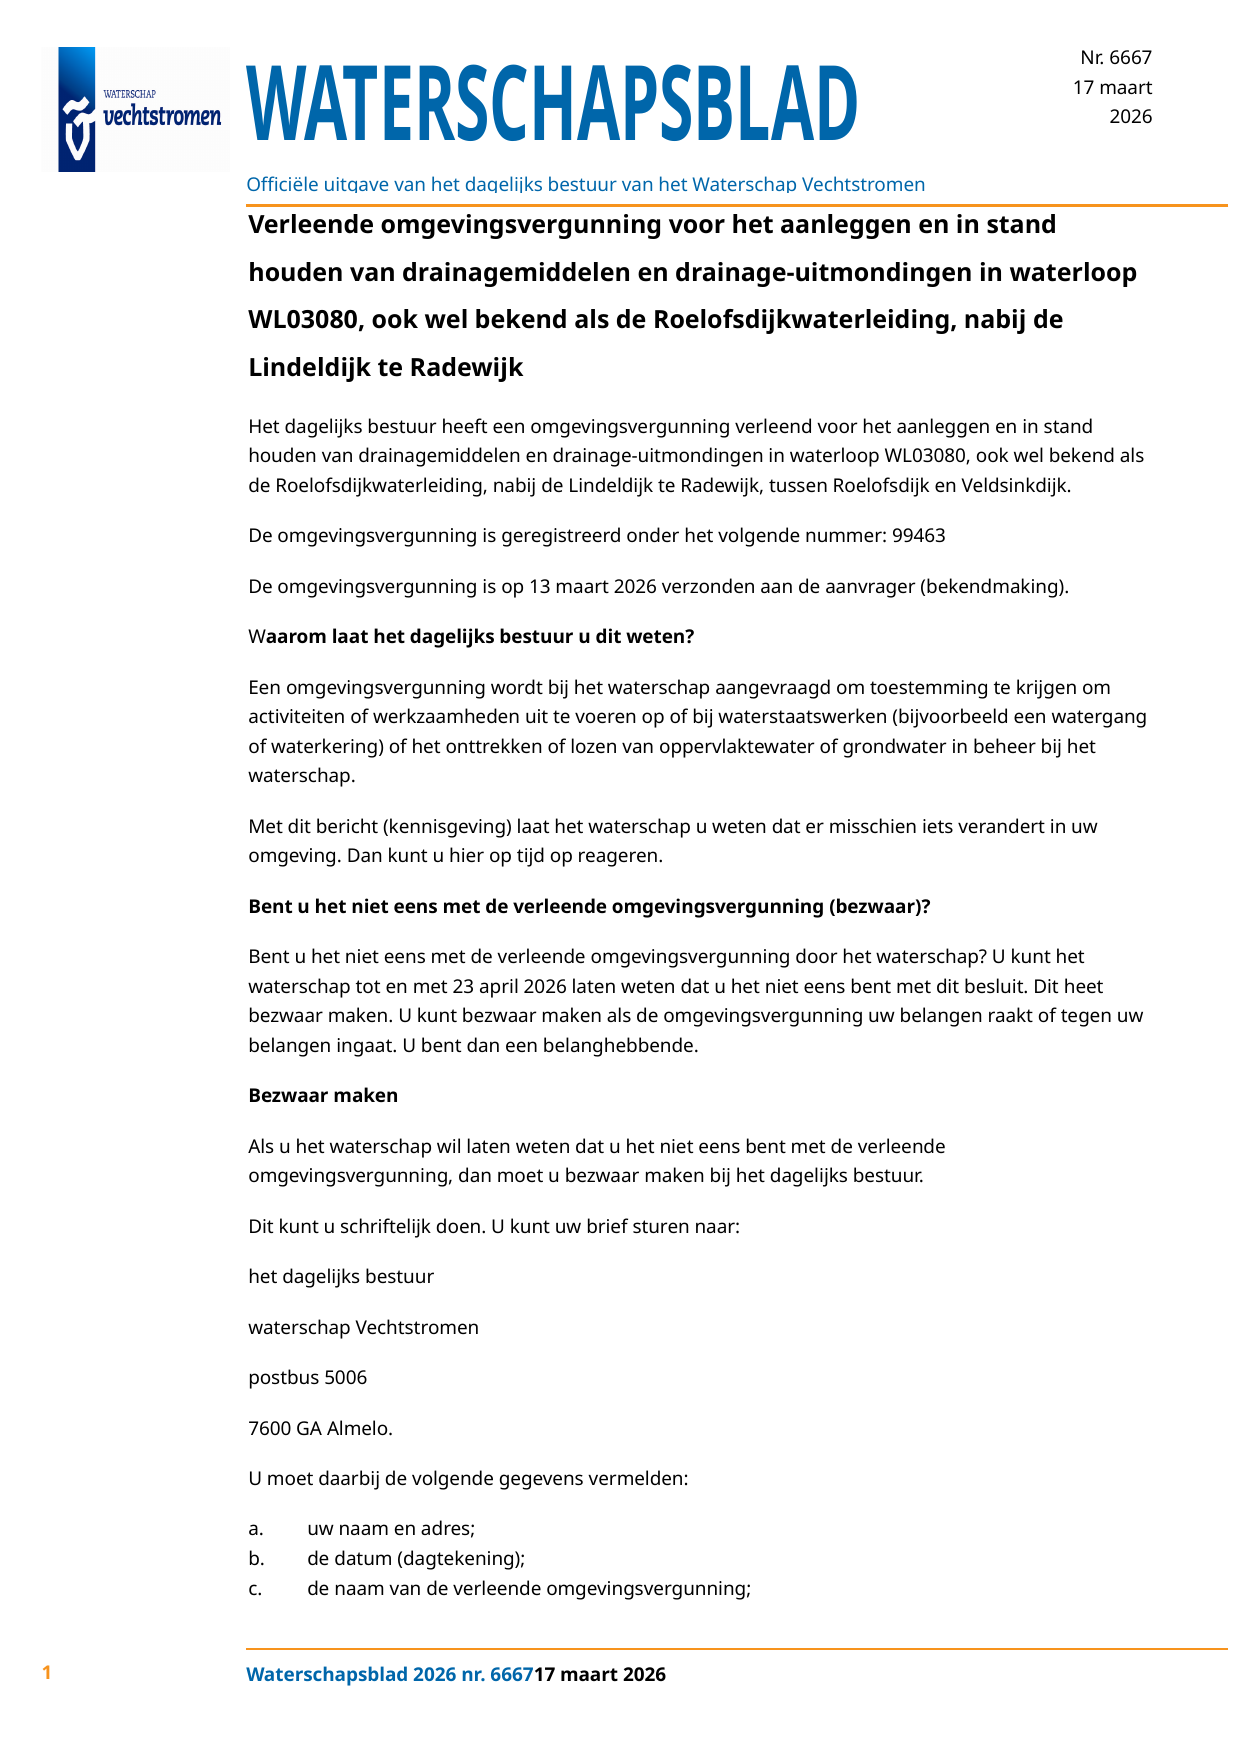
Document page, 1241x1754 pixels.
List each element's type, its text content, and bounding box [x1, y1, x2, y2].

text U moet daarbij de volgende gegevens vermelden: [248, 1465, 1152, 1491]
picture [41, 47, 231, 172]
text waterschap Vechtstromen [248, 1314, 1152, 1340]
list de naam van de verleende omgevingsvergunning; [248, 1575, 1152, 1601]
text Waarom laat het dagelijks bestuur u dit weten? [248, 623, 1152, 649]
text Dit kunt u schriftelijk doen. U kunt uw brief sturen naar: [248, 1213, 1152, 1239]
text Bent u het niet eens met de verleende omgevingsvergunning door het waterschap? U kunt het waterschap tot en met 23 april 2026 laten weten dat u het niet eens bent met dit besluit. Dit heet bezwaar maken. U kunt bezwaar maken als de omgevingsvergunning uw belangen raakt of tegen uw belangen ingaat. U bent dan een belanghebbende. [248, 943, 1152, 1058]
text 7600 GA Almelo. [248, 1415, 1152, 1441]
text Bezwaar maken [248, 1083, 1152, 1108]
list de datum (dagtekening); [248, 1545, 1152, 1571]
list uw naam en adres; [248, 1516, 1152, 1541]
text De omgevingsvergunning is geregistreerd onder het volgende nummer: 99463 [248, 523, 1152, 548]
text Een omgevingsvergunning wordt bij het waterschap aangevraagd om toestemming te krijgen om activiteiten of werkzaamheden uit te voeren op of bij waterstaatswerken (bijvoorbeeld een watergang of waterkering) of het onttrekken of lozen van oppervlaktewater of grondwater in beheer bij het waterschap. [248, 674, 1152, 788]
text Met dit bericht (kennisgeving) laat het waterschap u weten dat er misschien iets verandert in uw omgeving. Dan kunt u hier op tijd op reageren. [248, 813, 1152, 868]
text De omgevingsvergunning is op 13 maart 2026 verzonden aan de aanvrager (bekendmaking). [248, 573, 1152, 599]
text het dagelijks bestuur [248, 1263, 1152, 1289]
text Als u het waterschap wil laten weten dat u het niet eens bent met de verleende omgevingsvergunning, dan moet u bezwaar maken bij het dagelijks bestuur. [248, 1133, 1152, 1188]
text postbus 5006 [248, 1364, 1152, 1390]
text Bent u het niet eens met de verleende omgevingsvergunning (bezwaar)? [248, 893, 1152, 919]
text Verleende omgevingsvergunning voor het aanleggen en in stand houden van drainagemiddelen en drainage-uitmondingen in waterloop WL03080, ook wel bekend als de Roelofsdijkwaterleiding, nabij de Lindeldijk te Radewijk [248, 207, 1152, 384]
text Het dagelijks bestuur heeft een omgevingsvergunning verleend voor het aanleggen en in stand houden van drainagemiddelen en drainage-uitmondingen in waterloop WL03080, ook wel bekend als de Roelofsdijkwaterleiding, nabij de Lindeldijk te Radewijk, tussen Roelofsdijk en Veldsinkdijk. [248, 413, 1152, 498]
